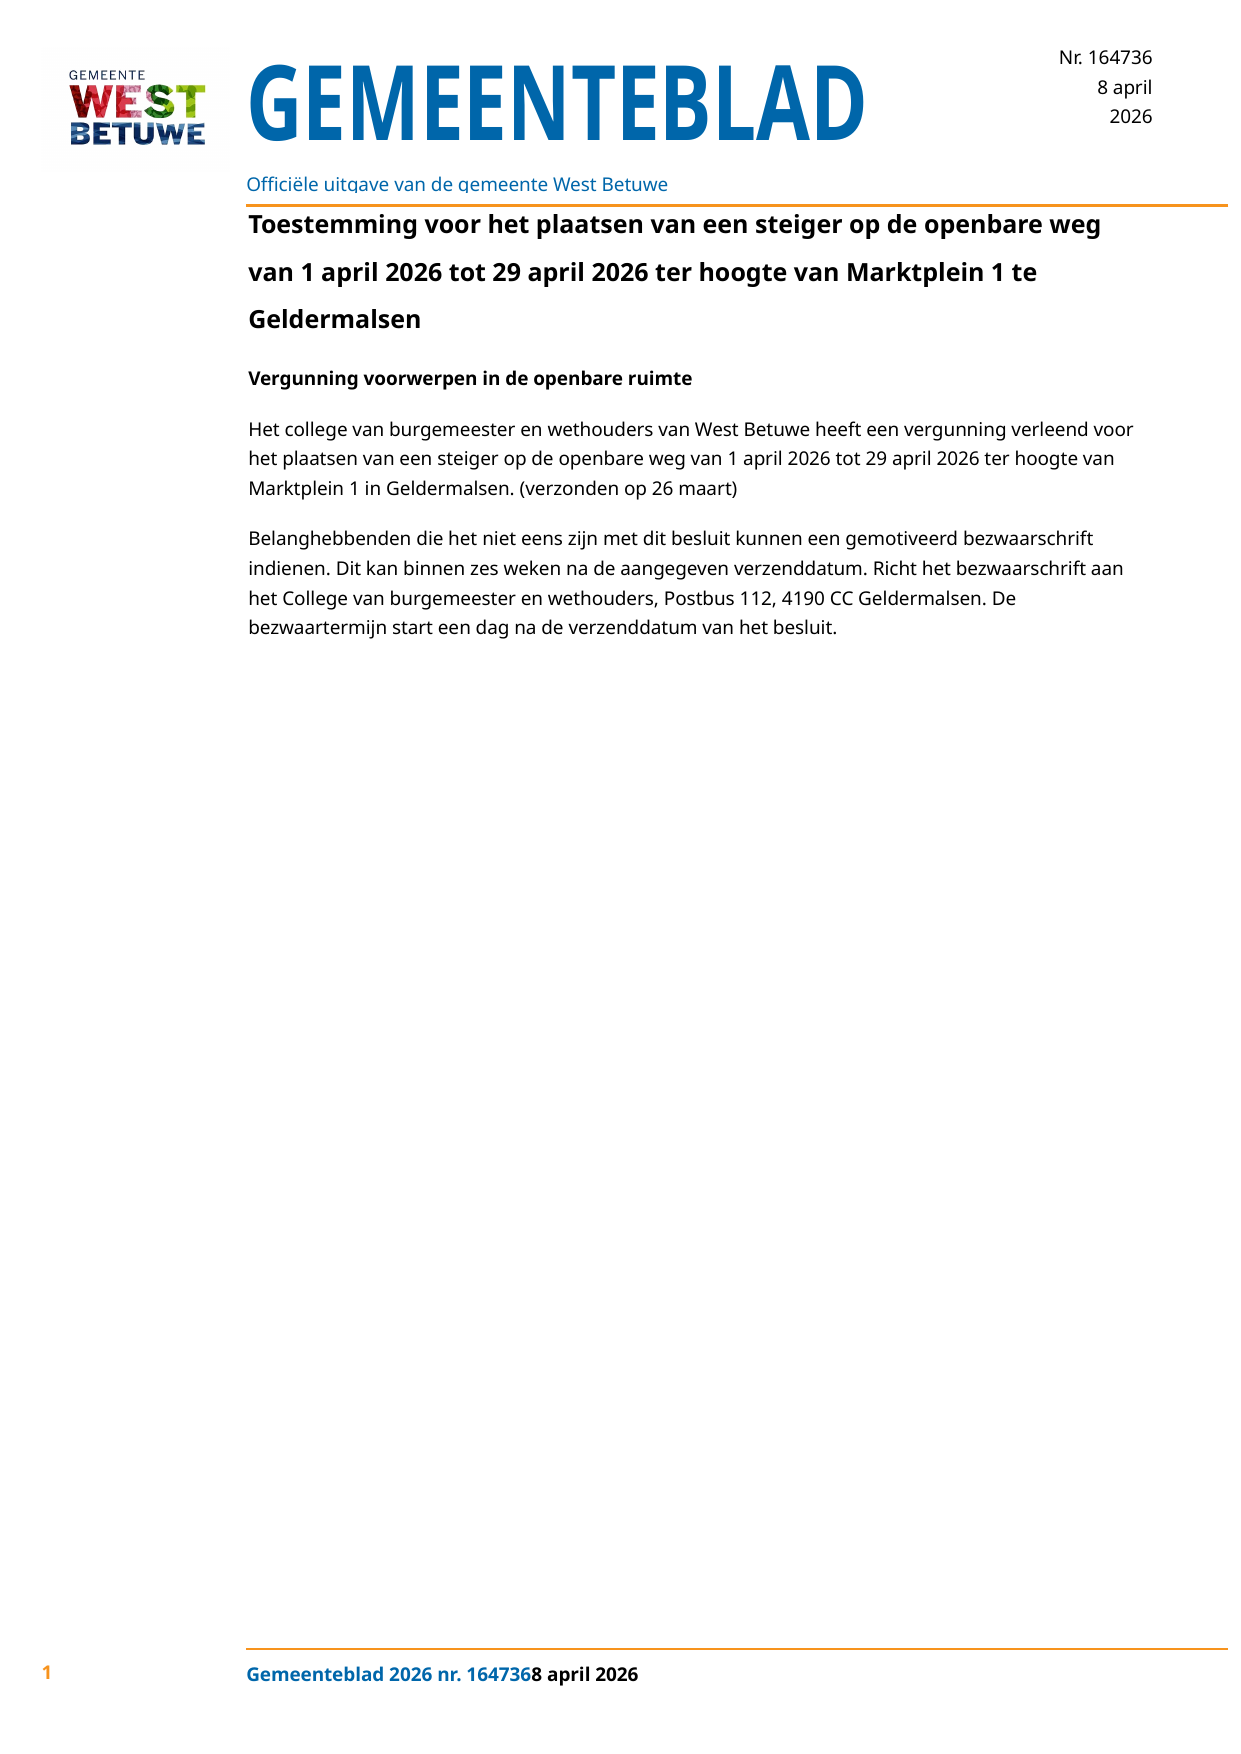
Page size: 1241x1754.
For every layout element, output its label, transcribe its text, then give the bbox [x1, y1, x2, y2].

text Vergunning voorwerpen in de openbare ruimte [248, 366, 1152, 391]
text Belanghebbenden die het niet eens zijn met dit besluit kunnen een gemotiveerd bezwaarschrift indienen. Dit kan binnen zes weken na de aangegeven verzenddatum. Richt het bezwaarschrift aan het College van burgemeester en wethouders, Postbus 112, 4190 CC Geldermalsen. De bezwaartermijn start een dag na de verzenddatum van het besluit. [248, 526, 1152, 640]
picture [41, 47, 231, 172]
text Het college van burgemeester en wethouders van West Betuwe heeft een vergunning verleend voor het plaatsen van een steiger op de openbare weg van 1 april 2026 tot 29 april 2026 ter hoogte van Marktplein 1 in Geldermalsen. (verzonden op 26 maart) [248, 416, 1152, 501]
text Toestemming voor het plaatsen van een steiger op de openbare weg van 1 april 2026 tot 29 april 2026 ter hoogte van Marktplein 1 te Geldermalsen [248, 207, 1152, 336]
